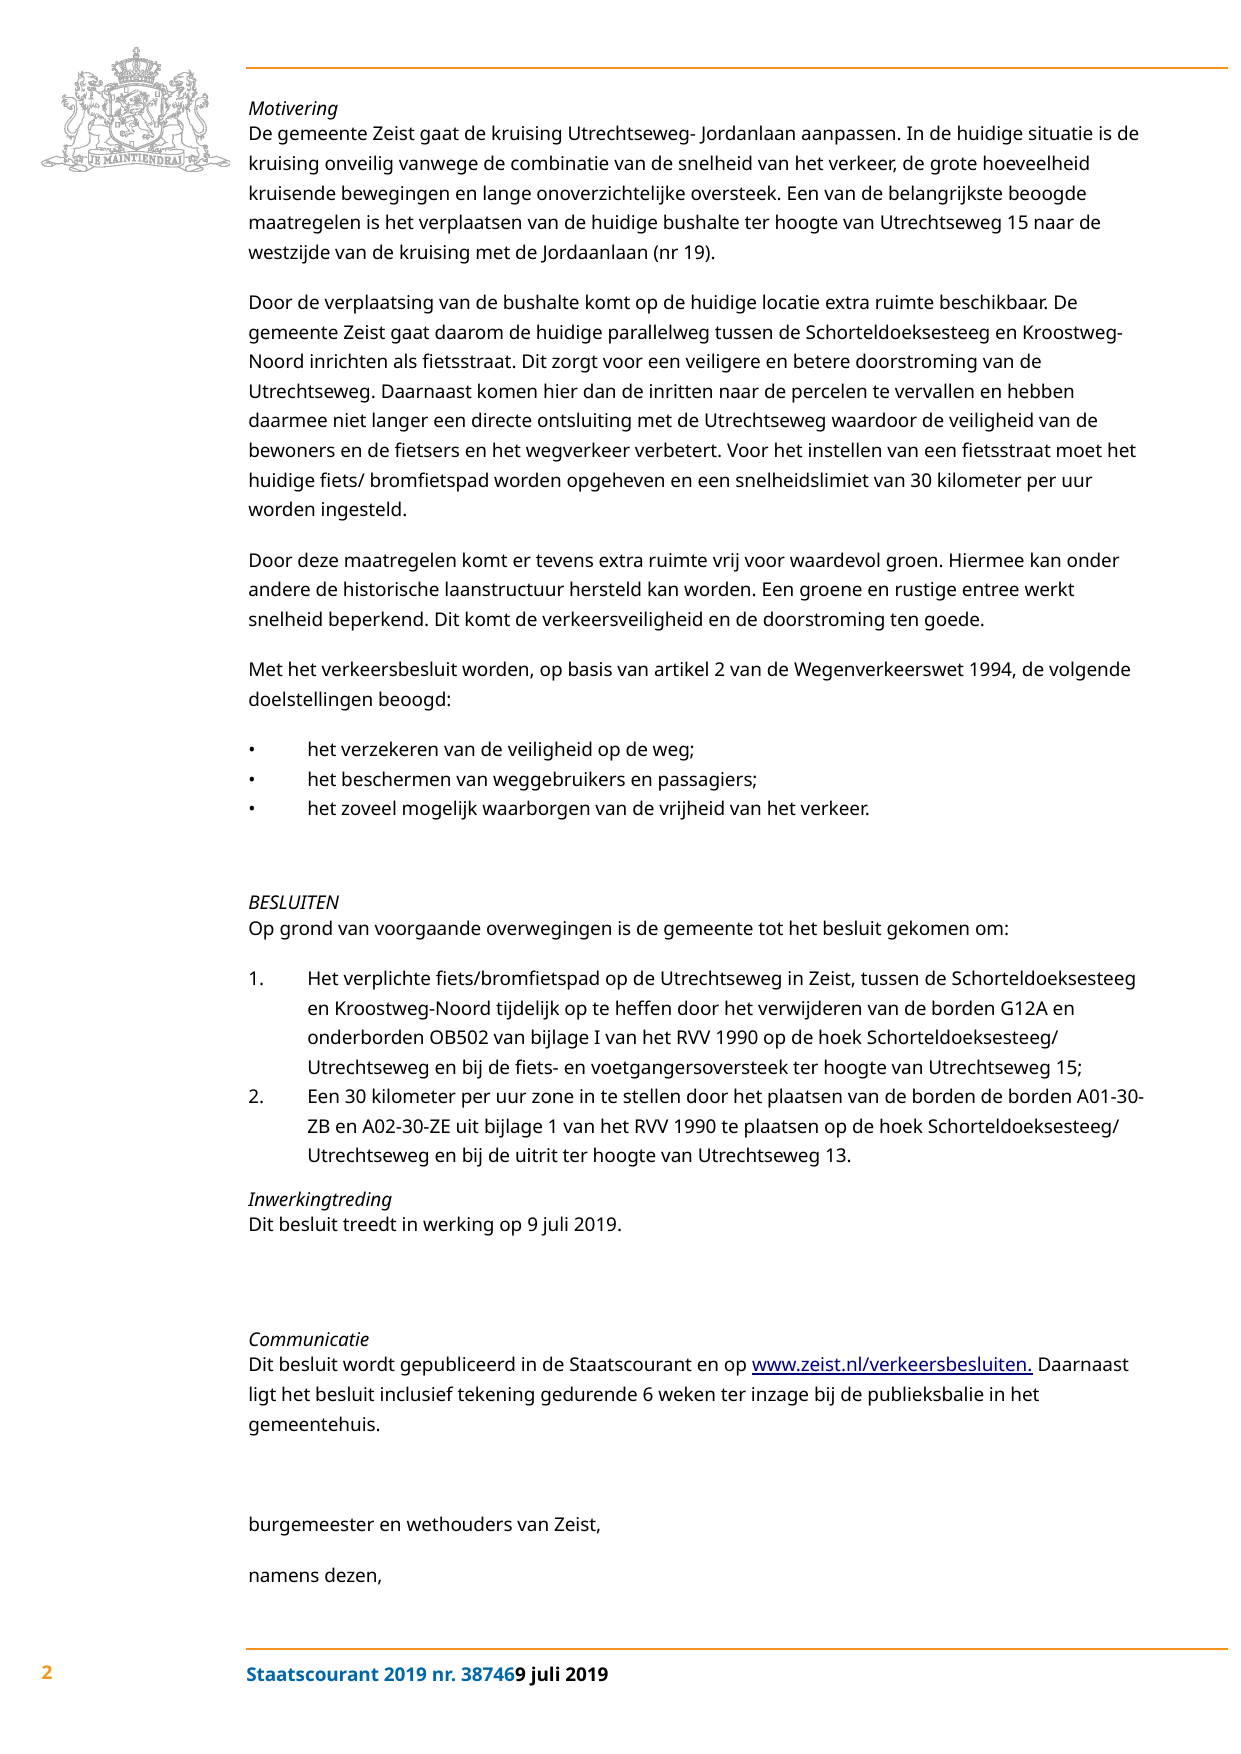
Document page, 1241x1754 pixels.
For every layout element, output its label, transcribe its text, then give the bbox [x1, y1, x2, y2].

list het beschermen van weggebruikers en passagiers; [248, 766, 1152, 792]
text De gemeente Zeist gaat de kruising Utrechtseweg- Jordanlaan aanpassen. In de huidige situatie is de kruising onveilig vanwege de combinatie van de snelheid van het verkeer, de grote hoeveelheid kruisende bewegingen en lange onoverzichtelijke oversteek. Een van de belangrijkste beoogde maatregelen is het verplaatsen van de huidige bushalte ter hoogte van Utrechtseweg 15 naar de westzijde van de kruising met de Jordaanlaan (nr 19). [248, 121, 1152, 264]
list Een 30 kilometer per uur zone in te stellen door het plaatsen van de borden de borden A01-30-ZB en A02-30-ZE uit bijlage 1 van het RVV 1990 te plaatsen op de hoek Schorteldoeksesteeg/ Utrechtseweg en bij de uitrit ter hoogte van Utrechtseweg 13. [248, 1083, 1152, 1168]
text Motivering [248, 95, 1152, 121]
text Inwerkingtreding [248, 1186, 1152, 1212]
list het verzekeren van de veiligheid op de weg; [248, 736, 1152, 762]
text Door de verplaatsing van de bushalte komt op de huidige locatie extra ruimte beschikbaar. De gemeente Zeist gaat daarom de huidige parallelweg tussen de Schorteldoeksesteeg en Kroostweg- Noord inrichten als fietsstraat. Dit zorgt voor een veiligere en betere doorstroming van de Utrechtseweg. Daarnaast komen hier dan de inritten naar de percelen te vervallen en hebben daarmee niet langer een directe ontsluiting met de Utrechtseweg waardoor de veiligheid van de bewoners en de fietsers en het wegverkeer verbetert. Voor het instellen van een fietsstraat moet het huidige fiets/ bromfietspad worden opgeheven en een snelheidslimiet van 30 kilometer per uur worden ingesteld. [248, 289, 1152, 522]
text Door deze maatregelen komt er tevens extra ruimte vrij voor waardevol groen. Hiermee kan onder andere de historische laanstructuur hersteld kan worden. Een groene en rustige entree werkt snelheid beperkend. Dit komt de verkeersveiligheid en de doorstroming ten goede. [248, 547, 1152, 632]
text Dit besluit treedt in werking op 9 juli 2019. [248, 1212, 1152, 1237]
text Communicatie [248, 1326, 1152, 1352]
list Het verplichte fiets/bromfietspad op de Utrechtseweg in Zeist, tussen de Schorteldoeksesteeg en Kroostweg-Noord tijdelijk op te heffen door het verwijderen van de borden G12A en onderborden OB502 van bijlage I van het RVV 1990 op de hoek Schorteldoeksesteeg/ Utrechtseweg en bij de fiets- en voetgangersoversteek ter hoogte van Utrechtseweg 15; [248, 965, 1152, 1080]
list het zoveel mogelijk waarborgen van de vrijheid van het verkeer. [248, 796, 1152, 821]
text BESLUITEN [248, 889, 1152, 915]
text namens dezen, [248, 1562, 1152, 1588]
text burgemeester en wethouders van Zeist, [248, 1512, 1152, 1537]
picture [41, 47, 231, 172]
text Dit besluit wordt gepubliceerd in de Staatscourant en op www.zeist.nl/verkeersbesluiten. Daarnaast ligt het besluit inclusief tekening gedurende 6 weken ter inzage bij de publieksbalie in het gemeentehuis. [248, 1352, 1152, 1437]
text Op grond van voorgaande overwegingen is de gemeente tot het besluit gekomen om: [248, 915, 1152, 941]
text Met het verkeersbesluit worden, op basis van artikel 2 van de Wegenverkeerswet 1994, de volgende doelstellingen beoogd: [248, 656, 1152, 712]
